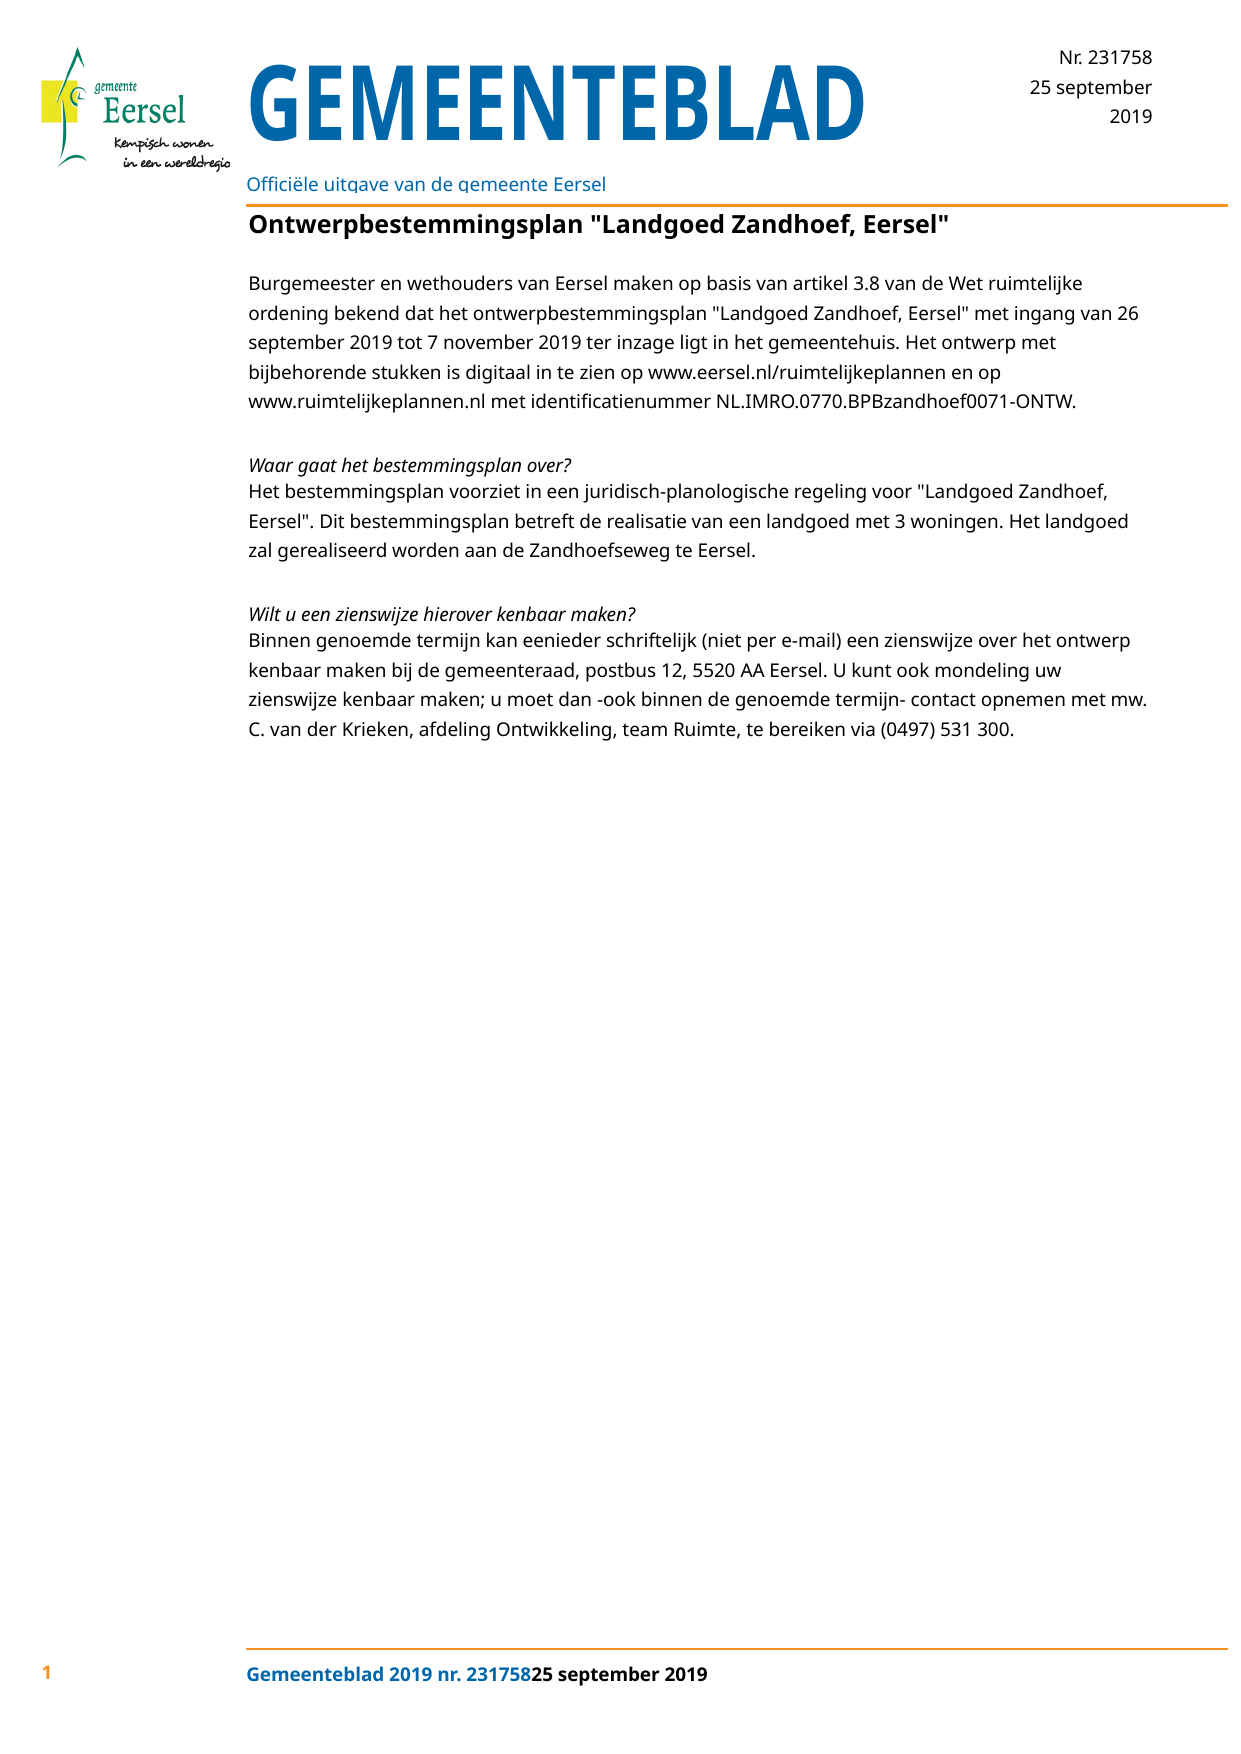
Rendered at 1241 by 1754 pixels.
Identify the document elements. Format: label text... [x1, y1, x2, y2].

text Het bestemmingsplan voorziet in een juridisch-planologische regeling voor "Landgoed Zandhoef, Eersel". Dit bestemmingsplan betreft de realisatie van een landgoed met 3 woningen. Het landgoed zal gerealiseerd worden aan de Zandhoefseweg te Eersel. [248, 478, 1152, 563]
text Waar gaat het bestemmingsplan over? [248, 453, 1152, 478]
text Burgemeester en wethouders van Eersel maken op basis van artikel 3.8 van de Wet ruimtelijke ordening bekend dat het ontwerpbestemmingsplan "Landgoed Zandhoef, Eersel" met ingang van 26 september 2019 tot 7 november 2019 ter inzage ligt in het gemeentehuis. Het ontwerp met bijbehorende stukken is digitaal in te zien op www.eersel.nl/ruimtelijkeplannen en op www.ruimtelijkeplannen.nl met identificatienummer NL.IMRO.0770.BPBzandhoef0071-ONTW. [248, 270, 1152, 414]
text Binnen genoemde termijn kan eenieder schriftelijk (niet per e-mail) een zienswijze over het ontwerp kenbaar maken bij de gemeenteraad, postbus 12, 5520 AA Eersel. U kunt ook mondeling uw zienswijze kenbaar maken; u moet dan -ook binnen de genoemde termijn- contact opnemen met mw. C. van der Krieken, afdeling Ontwikkeling, team Ruimte, te bereiken via (0497) 531 300. [248, 627, 1152, 742]
picture [41, 47, 231, 172]
text Ontwerpbestemmingsplan "Landgoed Zandhoef, Eersel" [248, 207, 1152, 241]
text Wilt u een zienswijze hierover kenbaar maken? [248, 601, 1152, 627]
